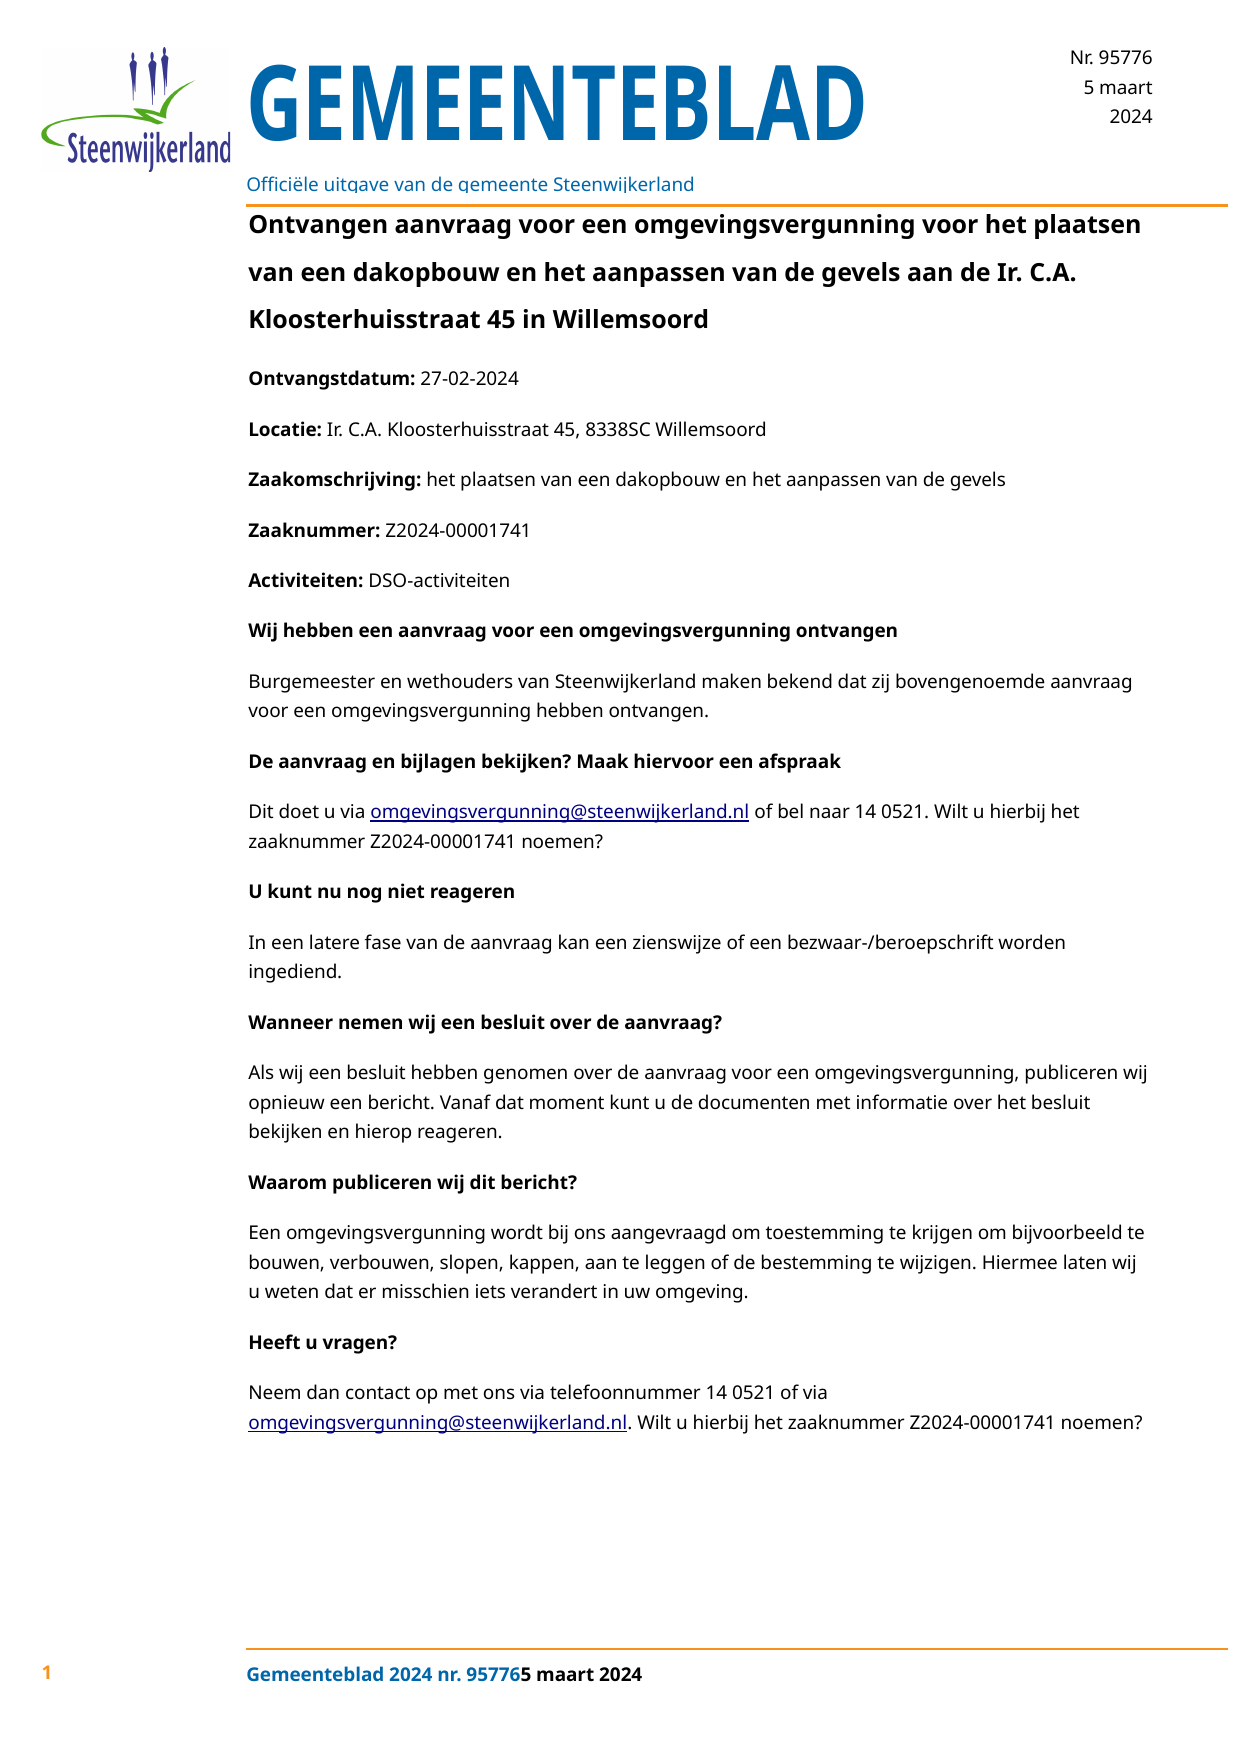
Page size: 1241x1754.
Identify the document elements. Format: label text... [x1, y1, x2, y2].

text Neem dan contact op met ons via telefoonnummer 14 0521 of via omgevingsvergunning@steenwijkerland.nl. Wilt u hierbij het zaaknummer Z2024-00001741 noemen? [248, 1379, 1152, 1434]
picture [41, 47, 231, 172]
text Wanneer nemen wij een besluit over de aanvraag? [248, 1009, 1152, 1034]
text Waarom publiceren wij dit bericht? [248, 1169, 1152, 1194]
text Zaakomschrijving: het plaatsen van een dakopbouw en het aanpassen van de gevels [248, 466, 1152, 492]
text Ontvangstdatum: 27-02-2024 [248, 366, 1152, 391]
text Een omgevingsvergunning wordt bij ons aangevraagd om toestemming te krijgen om bijvoorbeeld te bouwen, verbouwen, slopen, kappen, aan te leggen of de bestemming te wijzigen. Hiermee laten wij u weten dat er misschien iets verandert in uw omgeving. [248, 1219, 1152, 1304]
text Ontvangen aanvraag voor een omgevingsvergunning voor het plaatsen van een dakopbouw en het aanpassen van de gevels aan de Ir. C.A. Kloosterhuisstraat 45 in Willemsoord [248, 207, 1152, 336]
text Dit doet u via omgevingsvergunning@steenwijkerland.nl of bel naar 14 0521. Wilt u hierbij het zaaknummer Z2024-00001741 noemen? [248, 798, 1152, 854]
text U kunt nu nog niet reageren [248, 878, 1152, 904]
text Wij hebben een aanvraag voor een omgevingsvergunning ontvangen [248, 618, 1152, 643]
text Heeft u vragen? [248, 1329, 1152, 1354]
text In een latere fase van de aanvraag kan een zienswijze of een bezwaar-/beroepschrift worden ingediend. [248, 929, 1152, 984]
text Zaaknummer: Z2024-00001741 [248, 517, 1152, 542]
text Activiteiten: DSO-activiteiten [248, 567, 1152, 593]
text De aanvraag en bijlagen bekijken? Maak hiervoor een afspraak [248, 748, 1152, 774]
text Als wij een besluit hebben genomen over de aanvraag voor een omgevingsvergunning, publiceren wij opnieuw een bericht. Vanaf dat moment kunt u de documenten met informatie over het besluit bekijken en hierop reageren. [248, 1059, 1152, 1144]
text Burgemeester en wethouders van Steenwijkerland maken bekend dat zij bovengenoemde aanvraag voor een omgevingsvergunning hebben ontvangen. [248, 668, 1152, 723]
text Locatie: Ir. C.A. Kloosterhuisstraat 45, 8338SC Willemsoord [248, 416, 1152, 442]
